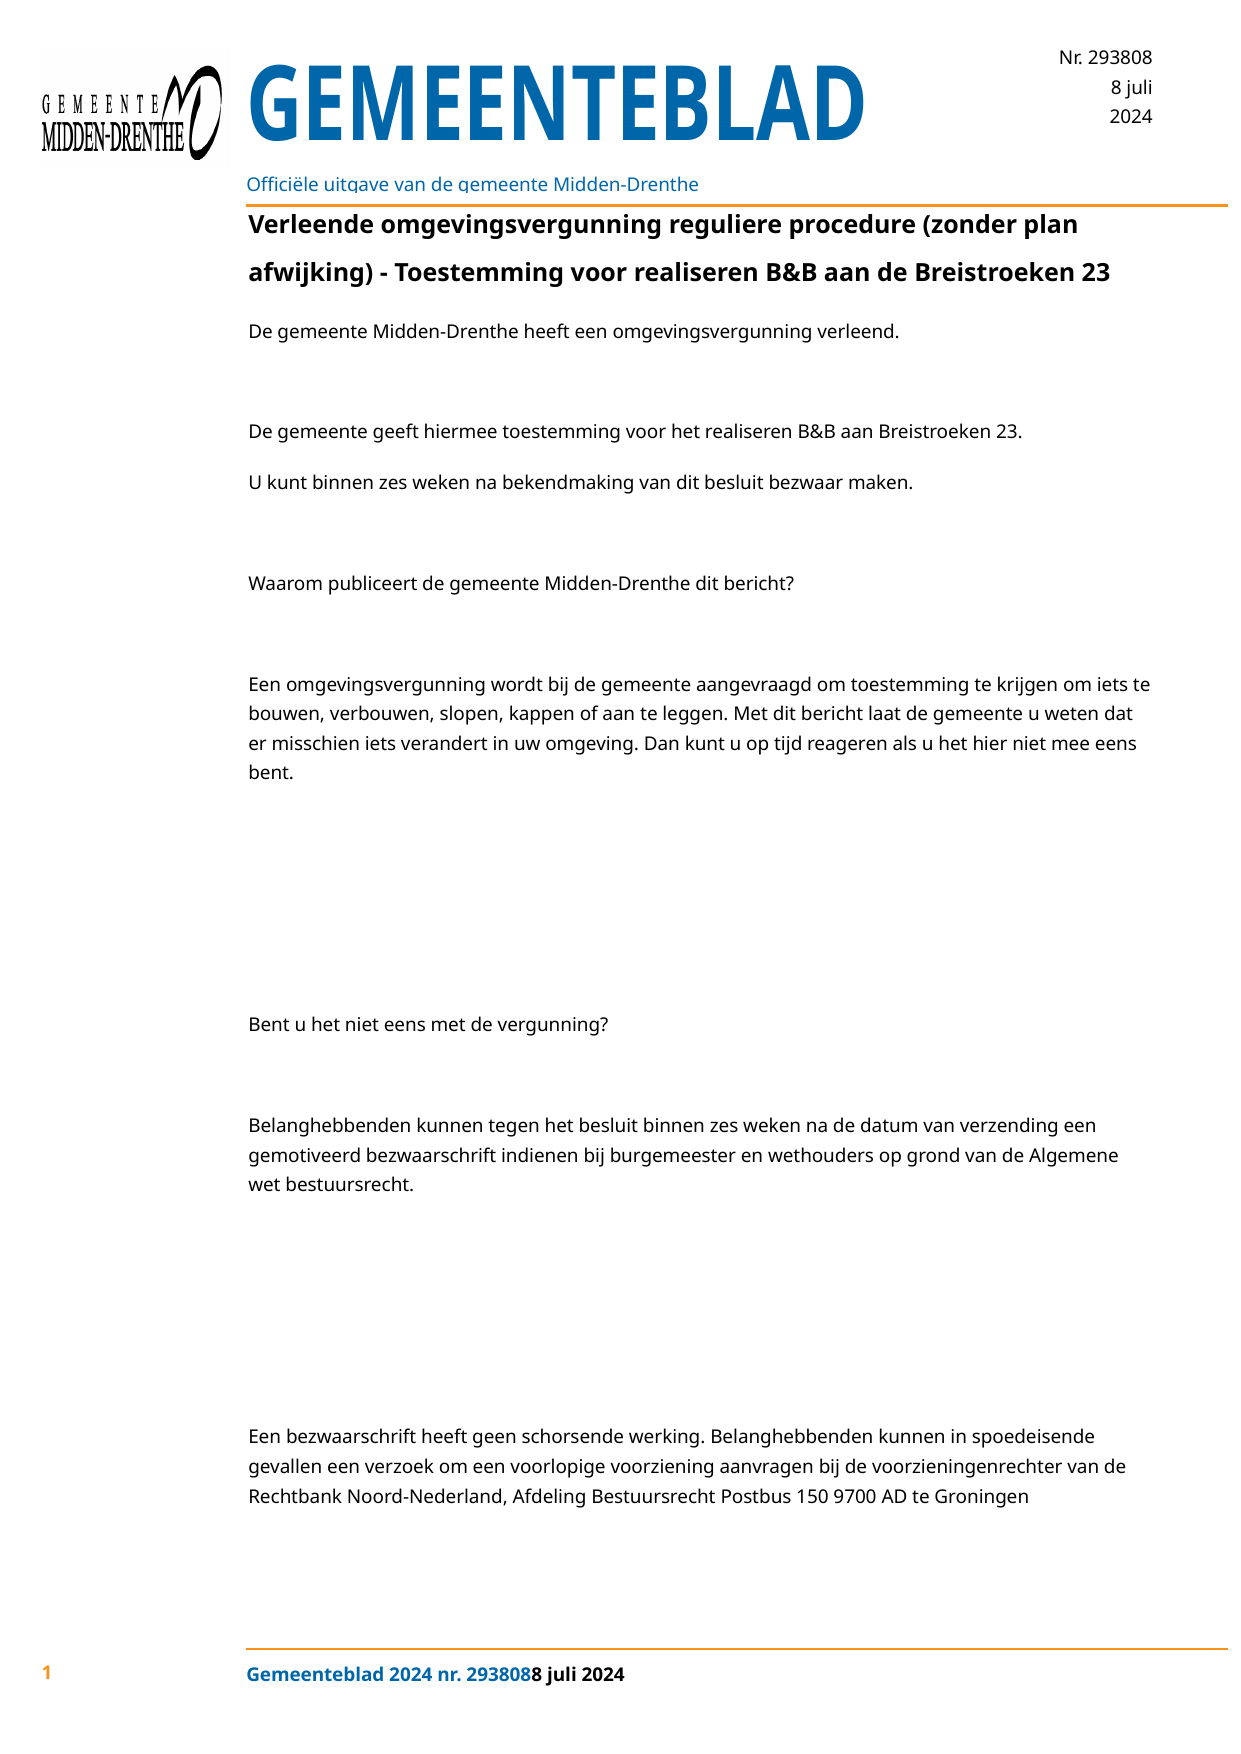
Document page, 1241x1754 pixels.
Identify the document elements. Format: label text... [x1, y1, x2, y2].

text Bent u het niet eens met de vergunning? [248, 1012, 1152, 1037]
text U kunt binnen zes weken na bekendmaking van dit besluit bezwaar maken. [248, 469, 1152, 495]
text Een bezwaarschrift heeft geen schorsende werking. Belanghebbenden kunnen in spoedeisende gevallen een verzoek om een voorlopige voorziening aanvragen bij de voorzieningenrechter van de Rechtbank Noord-Nederland, Afdeling Bestuursrecht Postbus 150 9700 AD te Groningen [248, 1424, 1152, 1509]
text Belanghebbenden kunnen tegen het besluit binnen zes weken na de datum van verzending een gemotiveerd bezwaarschrift indienen bij burgemeester en wethouders op grond van de Algemene wet bestuursrecht. [248, 1112, 1152, 1197]
text Een omgevingsvergunning wordt bij de gemeente aangevraagd om toestemming te krijgen om iets te bouwen, verbouwen, slopen, kappen of aan te leggen. Met dit bericht laat de gemeente u weten dat er misschien iets verandert in uw omgeving. Dan kunt u op tijd reageren als u het hier niet mee eens bent. [248, 671, 1152, 785]
text De gemeente Midden-Drenthe heeft een omgevingsvergunning verleend. [248, 318, 1152, 344]
picture [41, 47, 231, 172]
text De gemeente geeft hiermee toestemming voor het realiseren B&B aan Breistroeken 23. [248, 419, 1152, 444]
text Verleende omgevingsvergunning reguliere procedure (zonder plan afwijking) - Toestemming voor realiseren B&B aan de Breistroeken 23 [248, 207, 1152, 288]
text Waarom publiceert de gemeente Midden-Drenthe dit bericht? [248, 570, 1152, 596]
